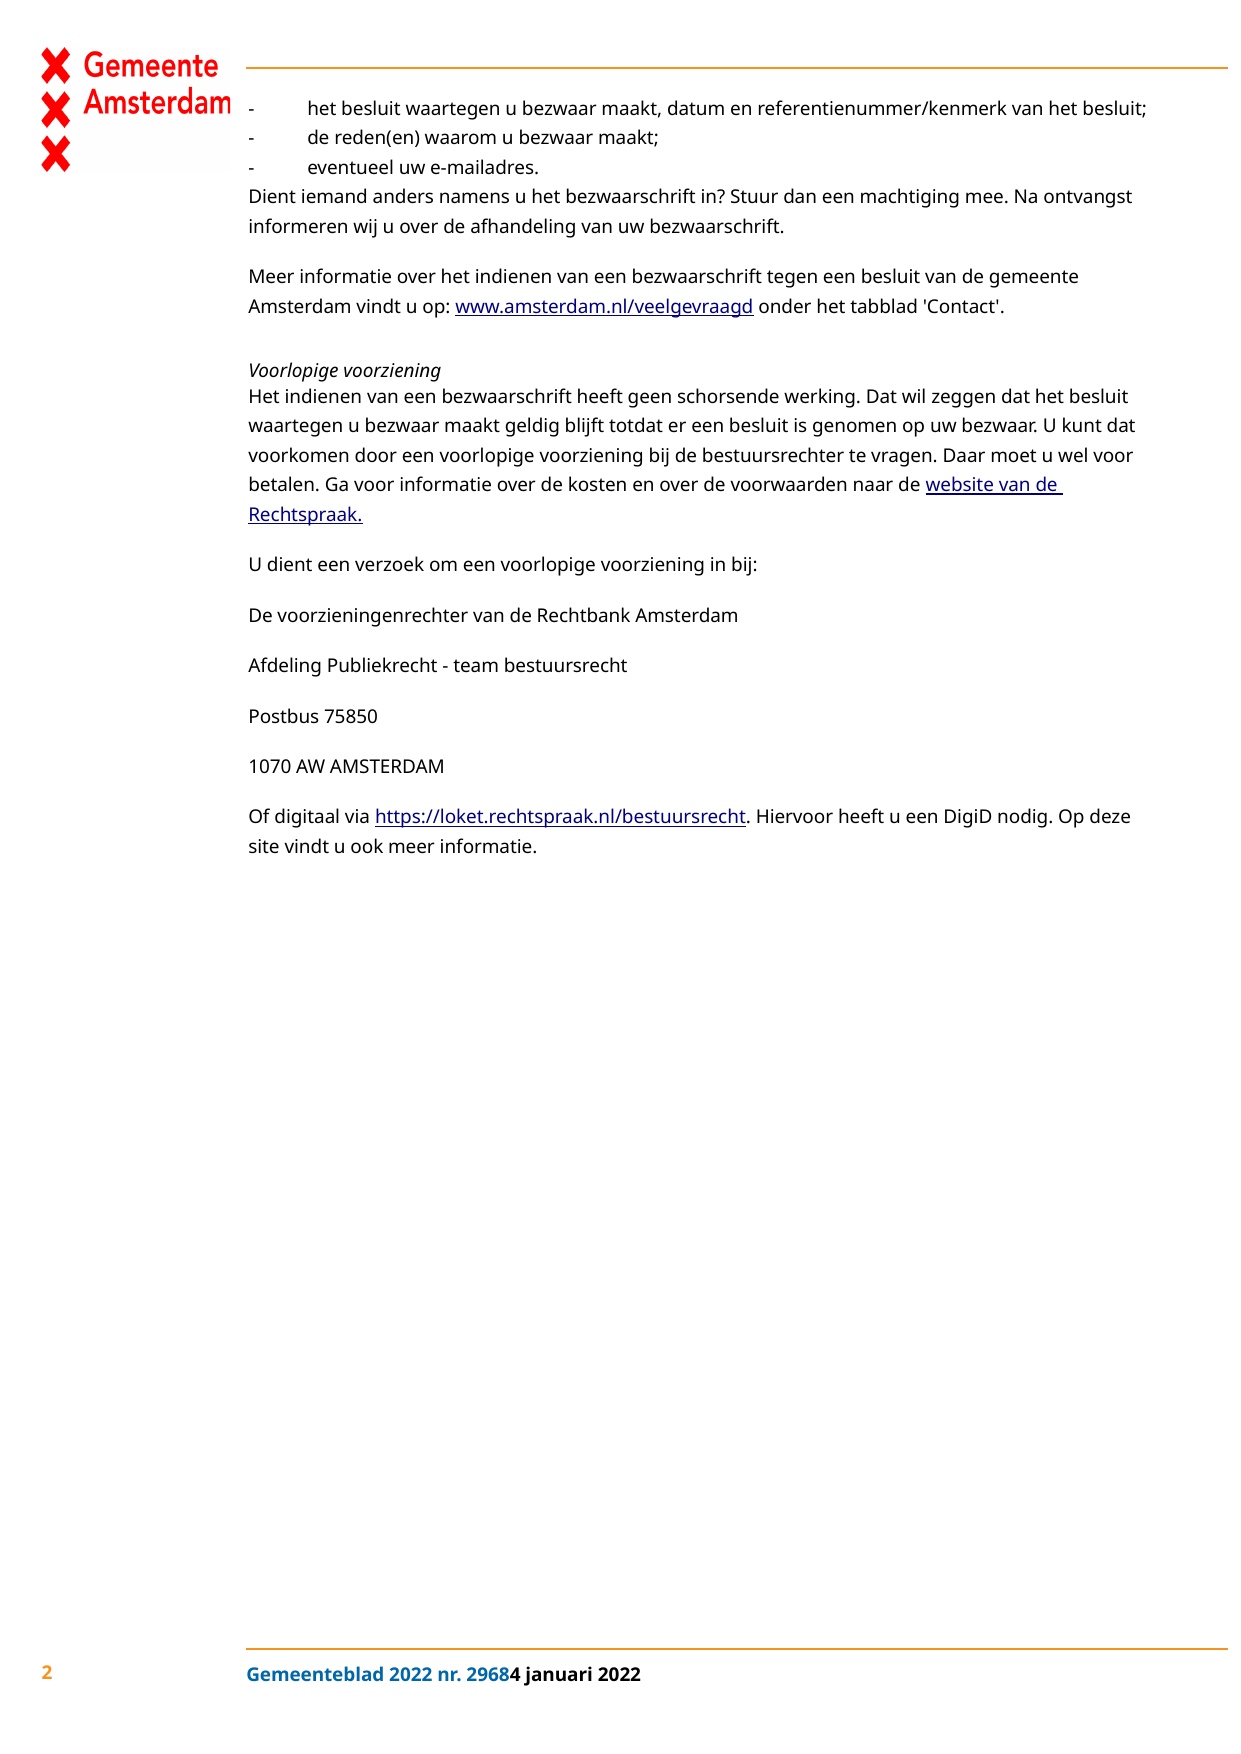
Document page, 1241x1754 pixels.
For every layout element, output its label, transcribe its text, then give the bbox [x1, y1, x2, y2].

text Voorlopige voorziening [248, 357, 1152, 383]
text Dient iemand anders namens u het bezwaarschrift in? Stuur dan een machtiging mee. Na ontvangst informeren wij u over de afhandeling van uw bezwaarschrift. [248, 183, 1152, 239]
text De voorzieningenrechter van de Rechtbank Amsterdam [248, 602, 1152, 628]
text Het indienen van een bezwaarschrift heeft geen schorsende werking. Dat wil zeggen dat het besluit waartegen u bezwaar maakt geldig blijft totdat er een besluit is genomen op uw bezwaar. U kunt dat voorkomen door een voorlopige voorziening bij de bestuursrechter te vragen. Daar moet u wel voor betalen. Ga voor informatie over de kosten en over de voorwaarden naar de website van de Rechtspraak. [248, 383, 1152, 527]
list het besluit waartegen u bezwaar maakt, datum en referentienummer/kenmerk van het besluit; [248, 95, 1152, 121]
text Meer informatie over het indienen van een bezwaarschrift tegen een besluit van de gemeente Amsterdam vindt u op: www.amsterdam.nl/veelgevraagd onder het tabblad 'Contact'. [248, 263, 1152, 319]
text 1070 AW AMSTERDAM [248, 753, 1152, 779]
text U dient een verzoek om een voorlopige voorziening in bij: [248, 552, 1152, 577]
list eventueel uw e-mailadres. [248, 154, 1152, 180]
text Postbus 75850 [248, 703, 1152, 728]
list de reden(en) waarom u bezwaar maakt; [248, 124, 1152, 150]
text Of digitaal via https://loket.rechtspraak.nl/bestuursrecht. Hiervoor heeft u een DigiD nodig. Op deze site vindt u ook meer informatie. [248, 804, 1152, 859]
text Afdeling Publiekrecht - team bestuursrecht [248, 652, 1152, 678]
picture [41, 47, 231, 172]
